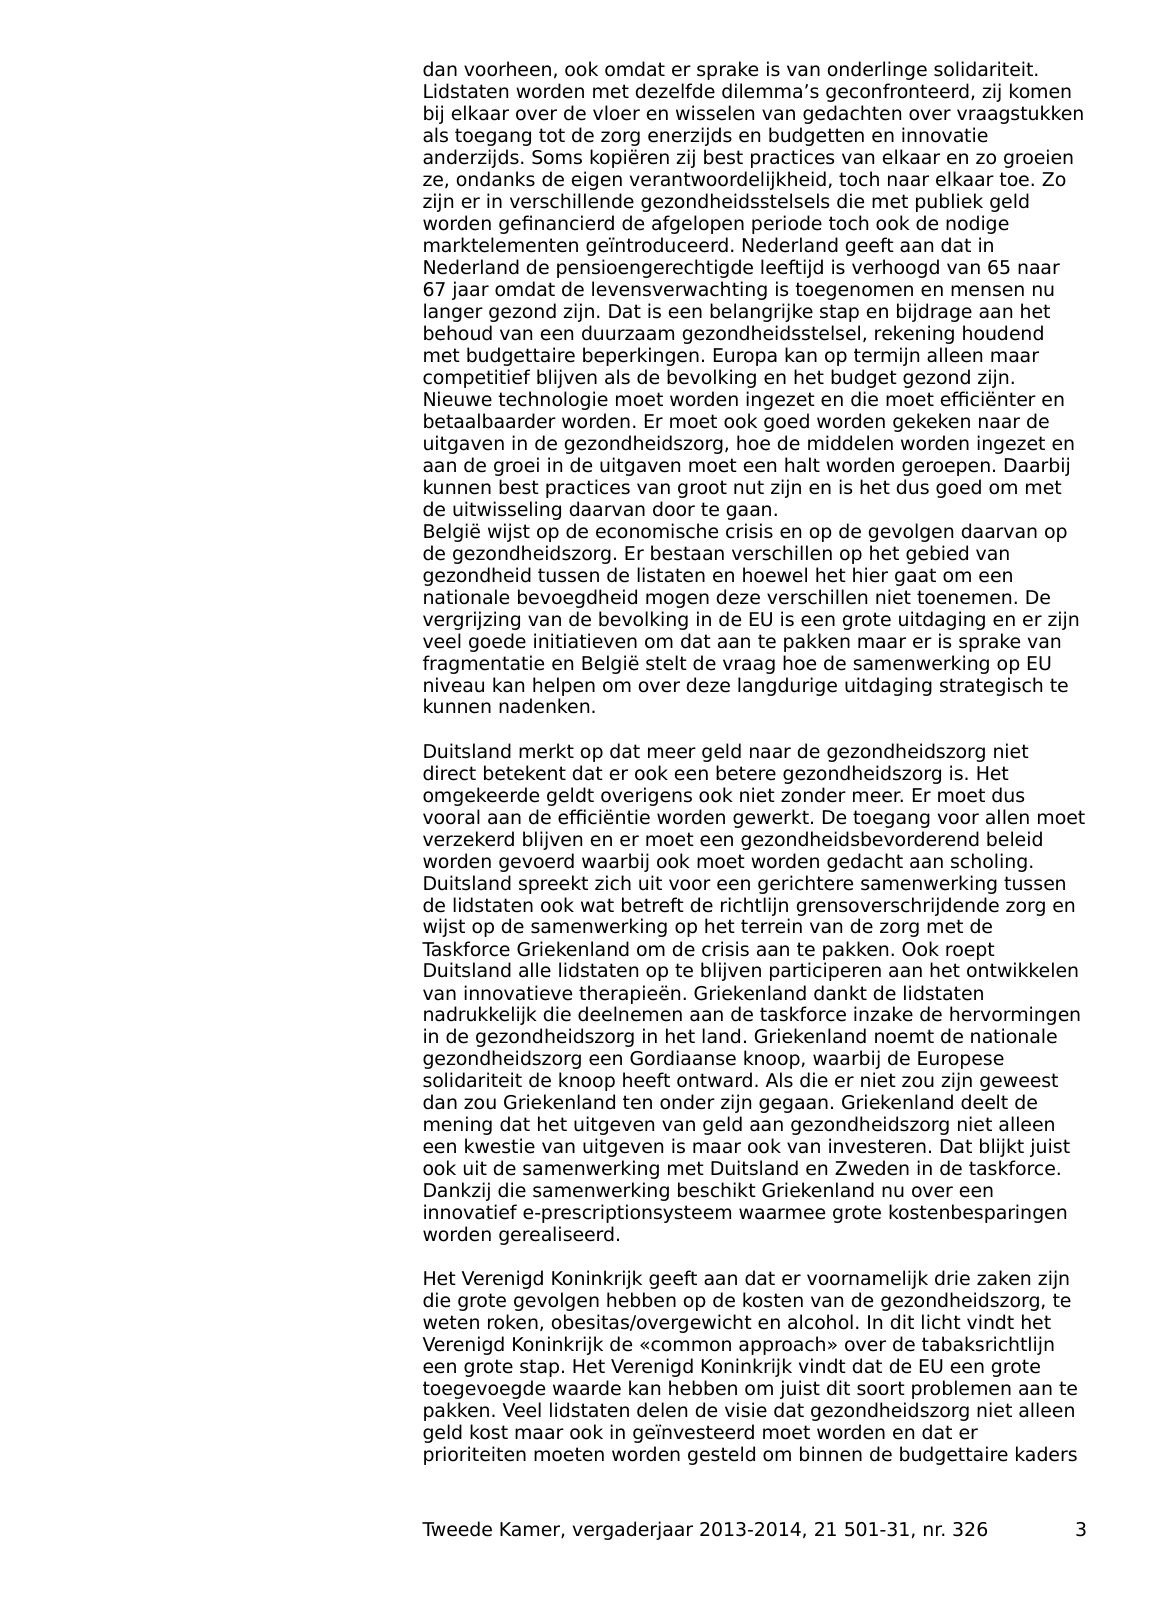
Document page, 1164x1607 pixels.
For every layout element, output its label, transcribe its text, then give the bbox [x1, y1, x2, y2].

text Het Verenigd Koninkrijk geeft aan dat er voornamelijk drie zaken zijn die grote gevolgen hebben op de kosten van de gezondheidszorg, te weten roken, obesitas/overgewicht en alcohol. In dit licht vindt het Verenigd Koninkrijk de «common approach» over de tabaksrichtlijn een grote stap. Het Verenigd Koninkrijk vindt dat de EU een grote toegevoegde waarde kan hebben om juist dit soort problemen aan te pakken. Veel lidstaten delen de visie dat gezondheidszorg niet alleen geld kost maar ook in geïnvesteerd moet worden en dat er prioriteiten moeten worden gesteld om binnen de budgettaire kaders [422, 1268, 1087, 1466]
text dan voorheen, ook omdat er sprake is van onderlinge solidariteit. Lidstaten worden met dezelfde dilemma’s geconfronteerd, zij komen bij elkaar over de vloer en wisselen van gedachten over vraagstukken als toegang tot de zorg enerzijds en budgetten en innovatie anderzijds. Soms kopiëren zij best practices van elkaar en zo groeien ze, ondanks de eigen verantwoordelijkheid, toch naar elkaar toe. Zo zijn er in verschillende gezondheidsstelsels die met publiek geld worden gefinancierd de afgelopen periode toch ook de nodige marktelementen geïntroduceerd. Nederland geeft aan dat in Nederland de pensioengerechtigde leeftijd is verhoogd van 65 naar 67 jaar omdat de levensverwachting is toegenomen en mensen nu langer gezond zijn. Dat is een belangrijke stap en bijdrage aan het behoud van een duurzaam gezondheidsstelsel, rekening houdend met budgettaire beperkingen. Europa kan op termijn alleen maar competitief blijven als de bevolking en het budget gezond zijn. Nieuwe technologie moet worden ingezet en die moet efficiënter en betaalbaarder worden. Er moet ook goed worden gekeken naar de uitgaven in de gezondheidszorg, hoe de middelen worden ingezet en aan de groei in de uitgaven moet een halt worden geroepen. Daarbij kunnen best practices van groot nut zijn en is het dus goed om met de uitwisseling daarvan door te gaan. [422, 59, 1087, 521]
text België wijst op de economische crisis en op de gevolgen daarvan op de gezondheidszorg. Er bestaan verschillen op het gebied van gezondheid tussen de listaten en hoewel het hier gaat om een nationale bevoegdheid mogen deze verschillen niet toenemen. De vergrijzing van de bevolking in de EU is een grote uitdaging en er zijn veel goede initiatieven om dat aan te pakken maar er is sprake van fragmentatie en België stelt de vraag hoe de samenwerking op EU niveau kan helpen om over deze langdurige uitdaging strategisch te kunnen nadenken. [422, 521, 1087, 718]
text Duitsland merkt op dat meer geld naar de gezondheidszorg niet direct betekent dat er ook een betere gezondheidszorg is. Het omgekeerde geldt overigens ook niet zonder meer. Er moet dus vooral aan de efficiëntie worden gewerkt. De toegang voor allen moet verzekerd blijven en er moet een gezondheidsbevorderend beleid worden gevoerd waarbij ook moet worden gedacht aan scholing. Duitsland spreekt zich uit voor een gerichtere samenwerking tussen de lidstaten ook wat betreft de richtlijn grensoverschrijdende zorg en wijst op de samenwerking op het terrein van de zorg met de Taskforce Griekenland om de crisis aan te pakken. Ook roept Duitsland alle lidstaten op te blijven participeren aan het ontwikkelen van innovatieve therapieën. Griekenland dankt de lidstaten nadrukkelijk die deelnemen aan de taskforce inzake de hervormingen in de gezondheidszorg in het land. Griekenland noemt de nationale gezondheidszorg een Gordiaanse knoop, waarbij de Europese solidariteit de knoop heeft ontward. Als die er niet zou zijn geweest dan zou Griekenland ten onder zijn gegaan. Griekenland deelt de mening dat het uitgeven van geld aan gezondheidszorg niet alleen een kwestie van uitgeven is maar ook van investeren. Dat blijkt juist ook uit de samenwerking met Duitsland en Zweden in de taskforce. Dankzij die samenwerking beschikt Griekenland nu over een innovatief e-prescriptionsysteem waarmee grote kostenbesparingen worden gerealiseerd. [422, 741, 1087, 1246]
